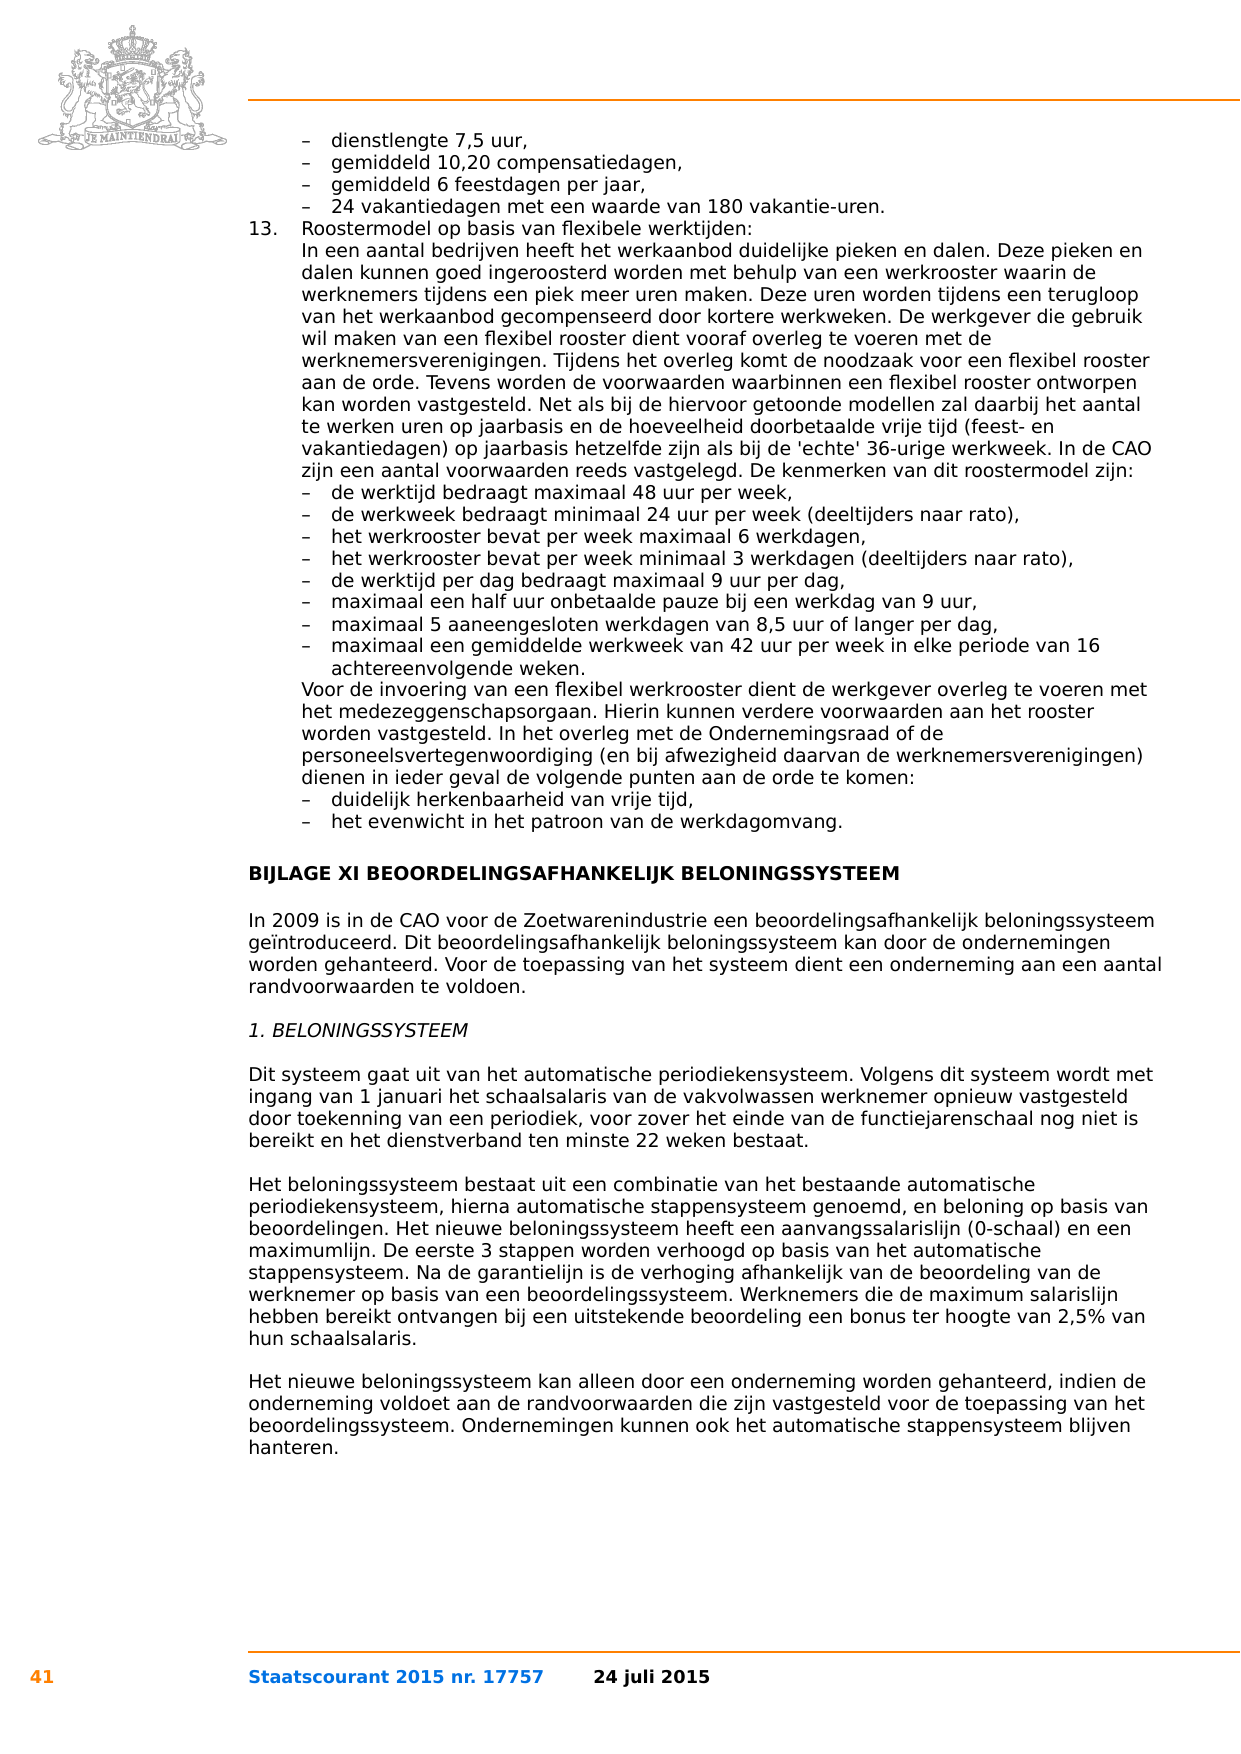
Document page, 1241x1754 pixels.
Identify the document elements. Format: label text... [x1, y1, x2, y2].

text – gemiddeld 10,20 compensatiedagen, [301, 152, 1163, 174]
text – de werktijd bedraagt maximaal 48 uur per week, [301, 482, 1163, 503]
picture [38, 25, 227, 150]
text 13. Roostermodel op basis van flexibele werktijden: [248, 218, 1163, 240]
text – gemiddeld 6 feestdagen per jaar, [301, 174, 1163, 196]
text – maximaal 5 aaneengesloten werkdagen van 8,5 uur of langer per dag, [301, 613, 1163, 635]
subtitle BIJLAGE XI BEOORDELINGSAFHANKELIJK BELONINGSSYSTEEM [248, 863, 1163, 885]
text Het nieuwe beloningssysteem kan alleen door een onderneming worden gehanteerd, indien de onderneming voldoet aan de randvoorwaarden die zijn vastgesteld voor de toepassing van het beoordelingssysteem. Ondernemingen kunnen ook het automatische stappensysteem blijven hanteren. [248, 1371, 1163, 1459]
text – dienstlengte 7,5 uur, [301, 130, 1163, 152]
text Dit systeem gaat uit van het automatische periodiekensysteem. Volgens dit systeem wordt met ingang van 1 januari het schaalsalaris van de vakvolwassen werknemer opnieuw vastgesteld door toekenning van een periodiek, voor zover het einde van de functiejarenschaal nog niet is bereikt en het dienstverband ten minste 22 weken bestaat. [248, 1064, 1163, 1152]
text – het evenwicht in het patroon van de werkdagomvang. [301, 811, 1163, 833]
text – de werktijd per dag bedraagt maximaal 9 uur per dag, [301, 569, 1163, 591]
text – maximaal een gemiddelde werkweek van 42 uur per week in elke periode van 16 achtereenvolgende weken. [301, 635, 1163, 679]
text Voor de invoering van een flexibel werkrooster dient de werkgever overleg te voeren met het medezeggenschapsorgaan. Hierin kunnen verdere voorwaarden aan het rooster worden vastgesteld. In het overleg met de Ondernemingsraad of de personeelsvertegenwoordiging (en bij afwezigheid daarvan de werknemersverenigingen) dienen in ieder geval de volgende punten aan de orde te komen: [301, 679, 1163, 789]
text – het werkrooster bevat per week maximaal 6 werkdagen, [301, 526, 1163, 547]
subtitle 1. BELONINGSSYSTEEM [248, 1020, 1163, 1042]
text – de werkweek bedraagt minimaal 24 uur per week (deeltijders naar rato), [301, 503, 1163, 526]
text – het werkrooster bevat per week minimaal 3 werkdagen (deeltijders naar rato), [301, 547, 1163, 569]
text – maximaal een half uur onbetaalde pauze bij een werkdag van 9 uur, [301, 591, 1163, 613]
text – duidelijk herkenbaarheid van vrije tijd, [301, 789, 1163, 811]
text In 2009 is in de CAO voor de Zoetwarenindustrie een beoordelingsafhankelijk beloningssysteem geïntroduceerd. Dit beoordelingsafhankelijk beloningssysteem kan door de ondernemingen worden gehanteerd. Voor de toepassing van het systeem dient een onderneming aan een aantal randvoorwaarden te voldoen. [248, 910, 1163, 998]
text – 24 vakantiedagen met een waarde van 180 vakantie-uren. [301, 196, 1163, 218]
text In een aantal bedrijven heeft het werkaanbod duidelijke pieken en dalen. Deze pieken en dalen kunnen goed ingeroosterd worden met behulp van een werkrooster waarin de werknemers tijdens een piek meer uren maken. Deze uren worden tijdens een terugloop van het werkaanbod gecompenseerd door kortere werkweken. De werkgever die gebruik wil maken van een flexibel rooster dient vooraf overleg te voeren met de werknemersverenigingen. Tijdens het overleg komt de noodzaak voor een flexibel rooster aan de orde. Tevens worden de voorwaarden waarbinnen een flexibel rooster ontworpen kan worden vastgesteld. Net als bij de hiervoor getoonde modellen zal daarbij het aantal te werken uren op jaarbasis en de hoeveelheid doorbetaalde vrije tijd (feest- en vakantiedagen) op jaarbasis hetzelfde zijn als bij de 'echte' 36-urige werkweek. In de CAO zijn een aantal voorwaarden reeds vastgelegd. De kenmerken van dit roostermodel zijn: [301, 240, 1163, 482]
text Het beloningssysteem bestaat uit een combinatie van het bestaande automatische periodiekensysteem, hierna automatische stappensysteem genoemd, en beloning op basis van beoordelingen. Het nieuwe beloningssysteem heeft een aanvangssalarislijn (0-schaal) en een maximumlijn. De eerste 3 stappen worden verhoogd op basis van het automatische stappensysteem. Na de garantielijn is de verhoging afhankelijk van de beoordeling van de werknemer op basis van een beoordelingssysteem. Werknemers die de maximum salarislijn hebben bereikt ontvangen bij een uitstekende beoordeling een bonus ter hoogte van 2,5% van hun schaalsalaris. [248, 1174, 1163, 1349]
